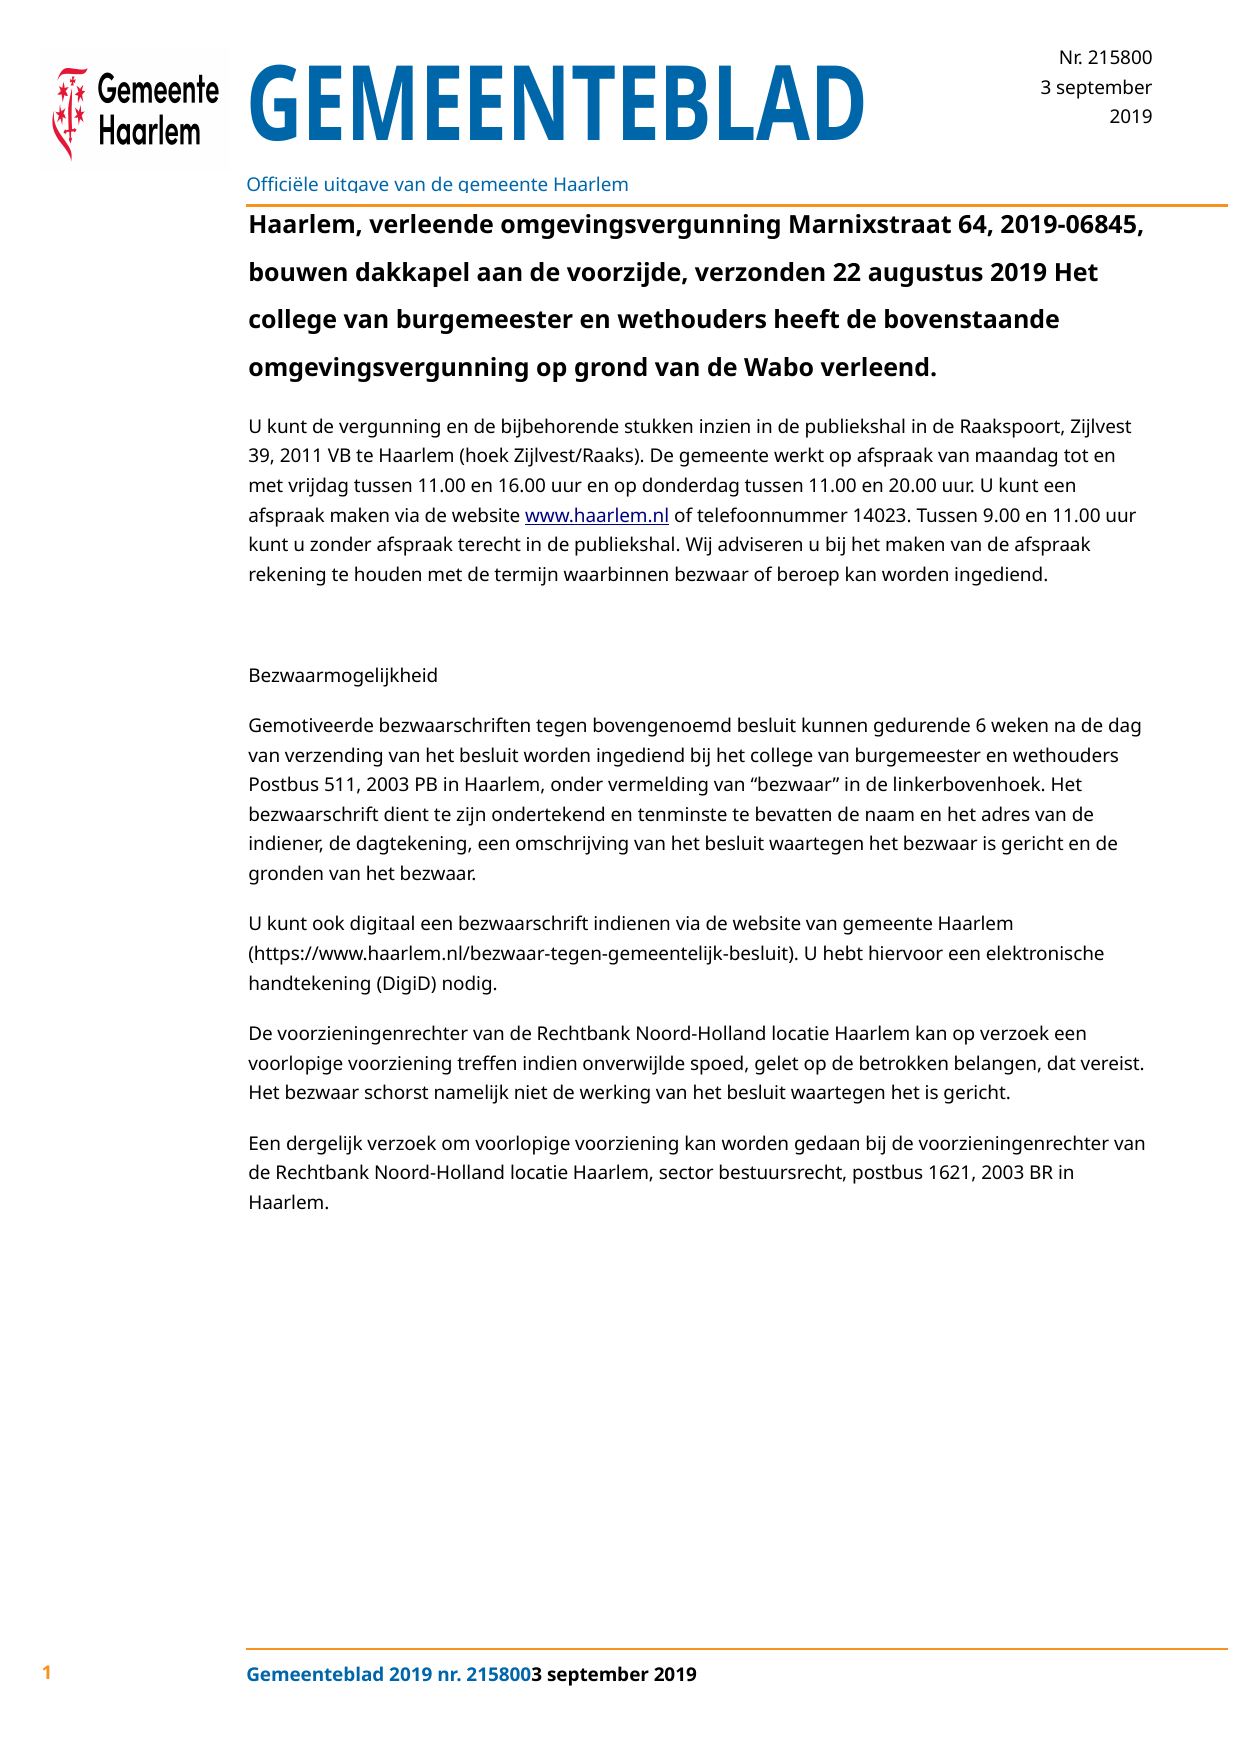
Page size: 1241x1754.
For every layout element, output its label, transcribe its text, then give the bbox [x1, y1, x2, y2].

text De voorzieningenrechter van de Rechtbank Noord-Holland locatie Haarlem kan op verzoek een voorlopige voorziening treffen indien onverwijlde spoed, gelet op de betrokken belangen, dat vereist. Het bezwaar schorst namelijk niet de werking van het besluit waartegen het is gericht. [248, 1020, 1152, 1105]
text U kunt de vergunning en de bijbehorende stukken inzien in de publiekshal in de Raakspoort, Zijlvest 39, 2011 VB te Haarlem (hoek Zijlvest/Raaks). De gemeente werkt op afspraak van maandag tot en met vrijdag tussen 11.00 en 16.00 uur en op donderdag tussen 11.00 en 20.00 uur. U kunt een afspraak maken via de website www.haarlem.nl of telefoonnummer 14023. Tussen 9.00 en 11.00 uur kunt u zonder afspraak terecht in de publiekshal. Wij adviseren u bij het maken van de afspraak rekening te houden met de termijn waarbinnen bezwaar of beroep kan worden ingediend. [248, 413, 1152, 587]
text Bezwaarmogelijkheid [248, 662, 1152, 688]
text Haarlem, verleende omgevingsvergunning Marnixstraat 64, 2019-06845, bouwen dakkapel aan de voorzijde, verzonden 22 augustus 2019 Het college van burgemeester en wethouders heeft de bovenstaande omgevingsvergunning op grond van de Wabo verleend. [248, 207, 1152, 384]
text Gemotiveerde bezwaarschriften tegen bovengenoemd besluit kunnen gedurende 6 weken na de dag van verzending van het besluit worden ingediend bij het college van burgemeester en wethouders Postbus 511, 2003 PB in Haarlem, onder vermelding van “bezwaar” in de linkerbovenhoek. Het bezwaarschrift dient te zijn ondertekend en tenminste te bevatten de naam en het adres van de indiener, de dagtekening, een omschrijving van het besluit waartegen het bezwaar is gericht en de gronden van het bezwaar. [248, 712, 1152, 886]
picture [41, 47, 231, 172]
text Een dergelijk verzoek om voorlopige voorziening kan worden gedaan bij de voorzieningenrechter van de Rechtbank Noord-Holland locatie Haarlem, sector bestuursrecht, postbus 1621, 2003 BR in Haarlem. [248, 1130, 1152, 1215]
text U kunt ook digitaal een bezwaarschrift indienen via de website van gemeente Haarlem (https://www.haarlem.nl/bezwaar-tegen-gemeentelijk-besluit). U hebt hiervoor een elektronische handtekening (DigiD) nodig. [248, 911, 1152, 996]
